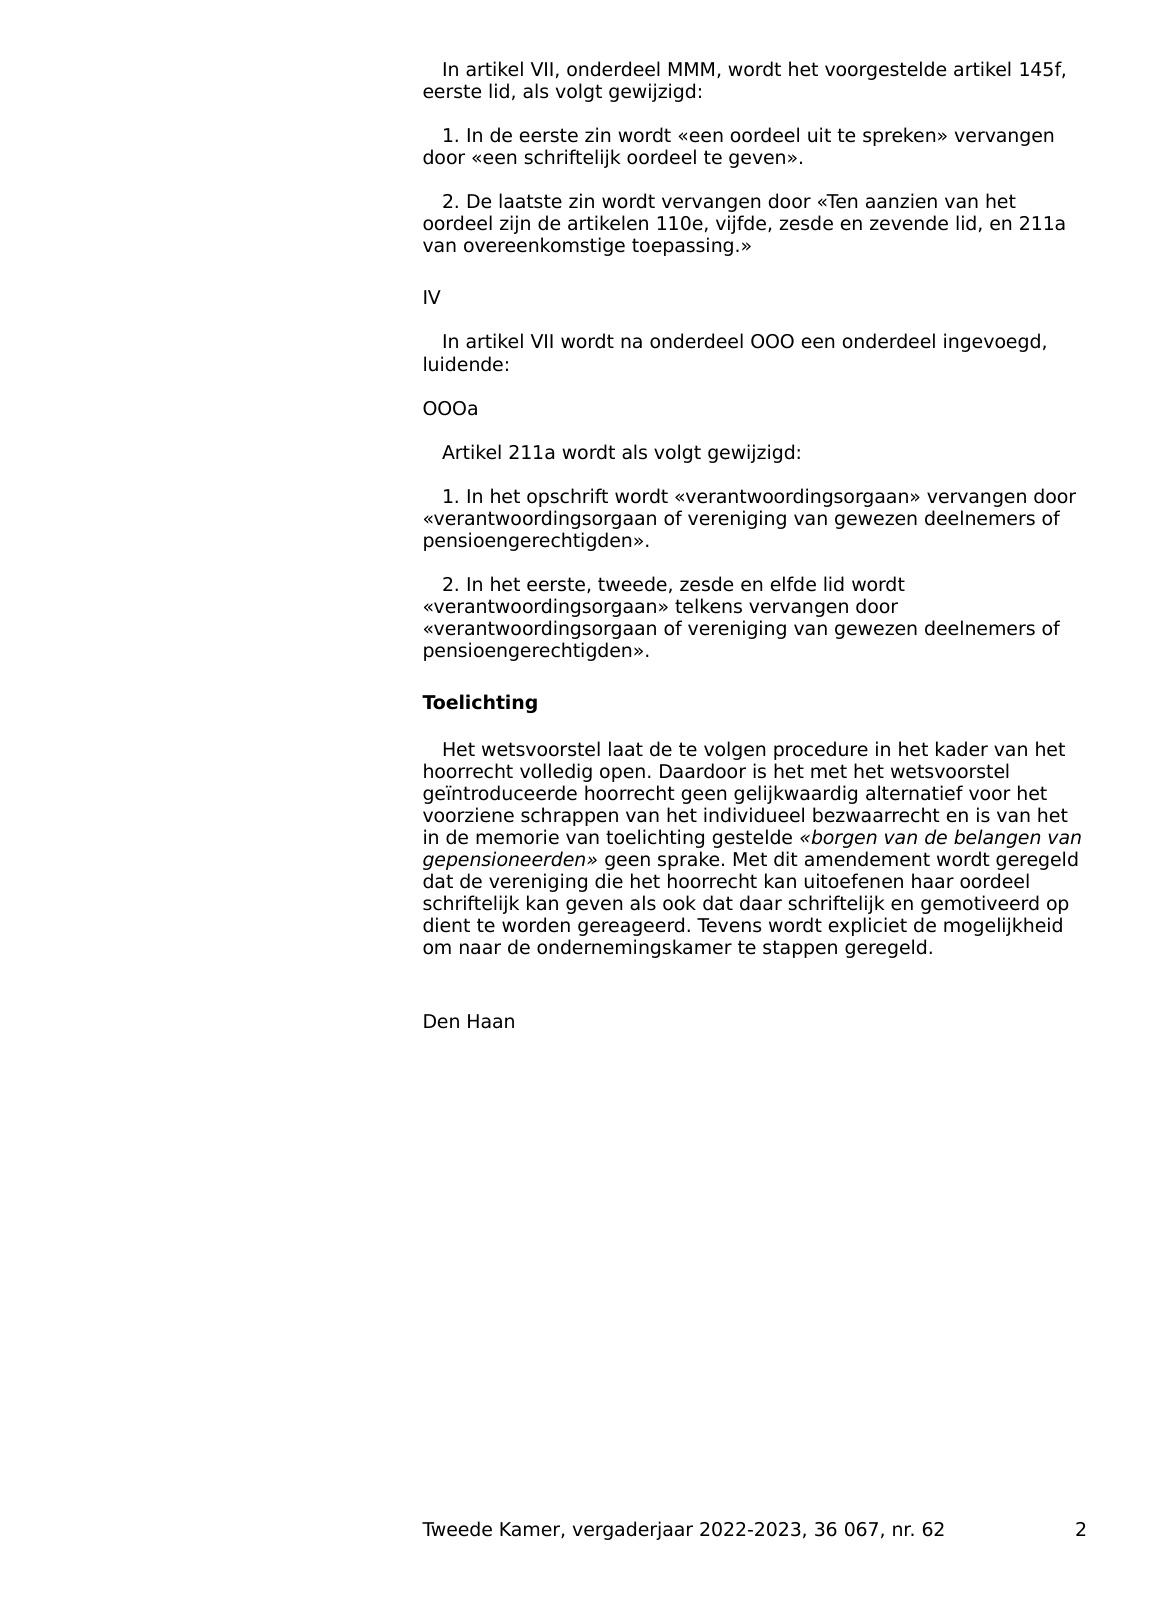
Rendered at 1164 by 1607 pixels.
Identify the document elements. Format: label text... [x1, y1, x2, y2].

text 2. In het eerste, tweede, zesde en elfde lid wordt «verantwoordingsorgaan» telkens vervangen door «verantwoordingsorgaan of vereniging van gewezen deelnemers of pensioengerechtigden». [422, 574, 1087, 662]
subtitle IV [422, 287, 1087, 309]
text In artikel VII, onderdeel MMM, wordt het voorgestelde artikel 145f, eerste lid, als volgt gewijzigd: [422, 59, 1087, 103]
text 1. In het opschrift wordt «verantwoordingsorgaan» vervangen door «verantwoordingsorgaan of vereniging van gewezen deelnemers of pensioengerechtigden». [422, 486, 1087, 552]
text Artikel 211a wordt als volgt gewijzigd: [422, 442, 1087, 464]
text OOOa [422, 398, 1087, 419]
text In artikel VII wordt na onderdeel OOO een onderdeel ingevoegd, luidende: [422, 331, 1087, 375]
text Den Haan [422, 989, 1087, 1033]
text Het wetsvoorstel laat de te volgen procedure in het kader van het hoorrecht volledig open. Daardoor is het met het wetsvoorstel geïntroduceerde hoorrecht geen gelijkwaardig alternatief voor het voorziene schrappen van het individueel bezwaarrecht en is van het in de memorie van toelichting gestelde «borgen van de belangen van gepensioneerden» geen sprake. Met dit amendement wordt geregeld dat de vereniging die het hoorrecht kan uitoefenen haar oordeel schriftelijk kan geven als ook dat daar schriftelijk en gemotiveerd op dient te worden gereageerd. Tevens wordt expliciet de mogelijkheid om naar de ondernemingskamer te stappen geregeld. [422, 739, 1087, 959]
text 2. De laatste zin wordt vervangen door «Ten aanzien van het oordeel zijn de artikelen 110e, vijfde, zesde en zevende lid, en 211a van overeenkomstige toepassing.» [422, 191, 1087, 257]
text 1. In de eerste zin wordt «een oordeel uit te spreken» vervangen door «een schriftelijk oordeel te geven». [422, 125, 1087, 169]
subtitle Toelichting [422, 692, 1087, 714]
